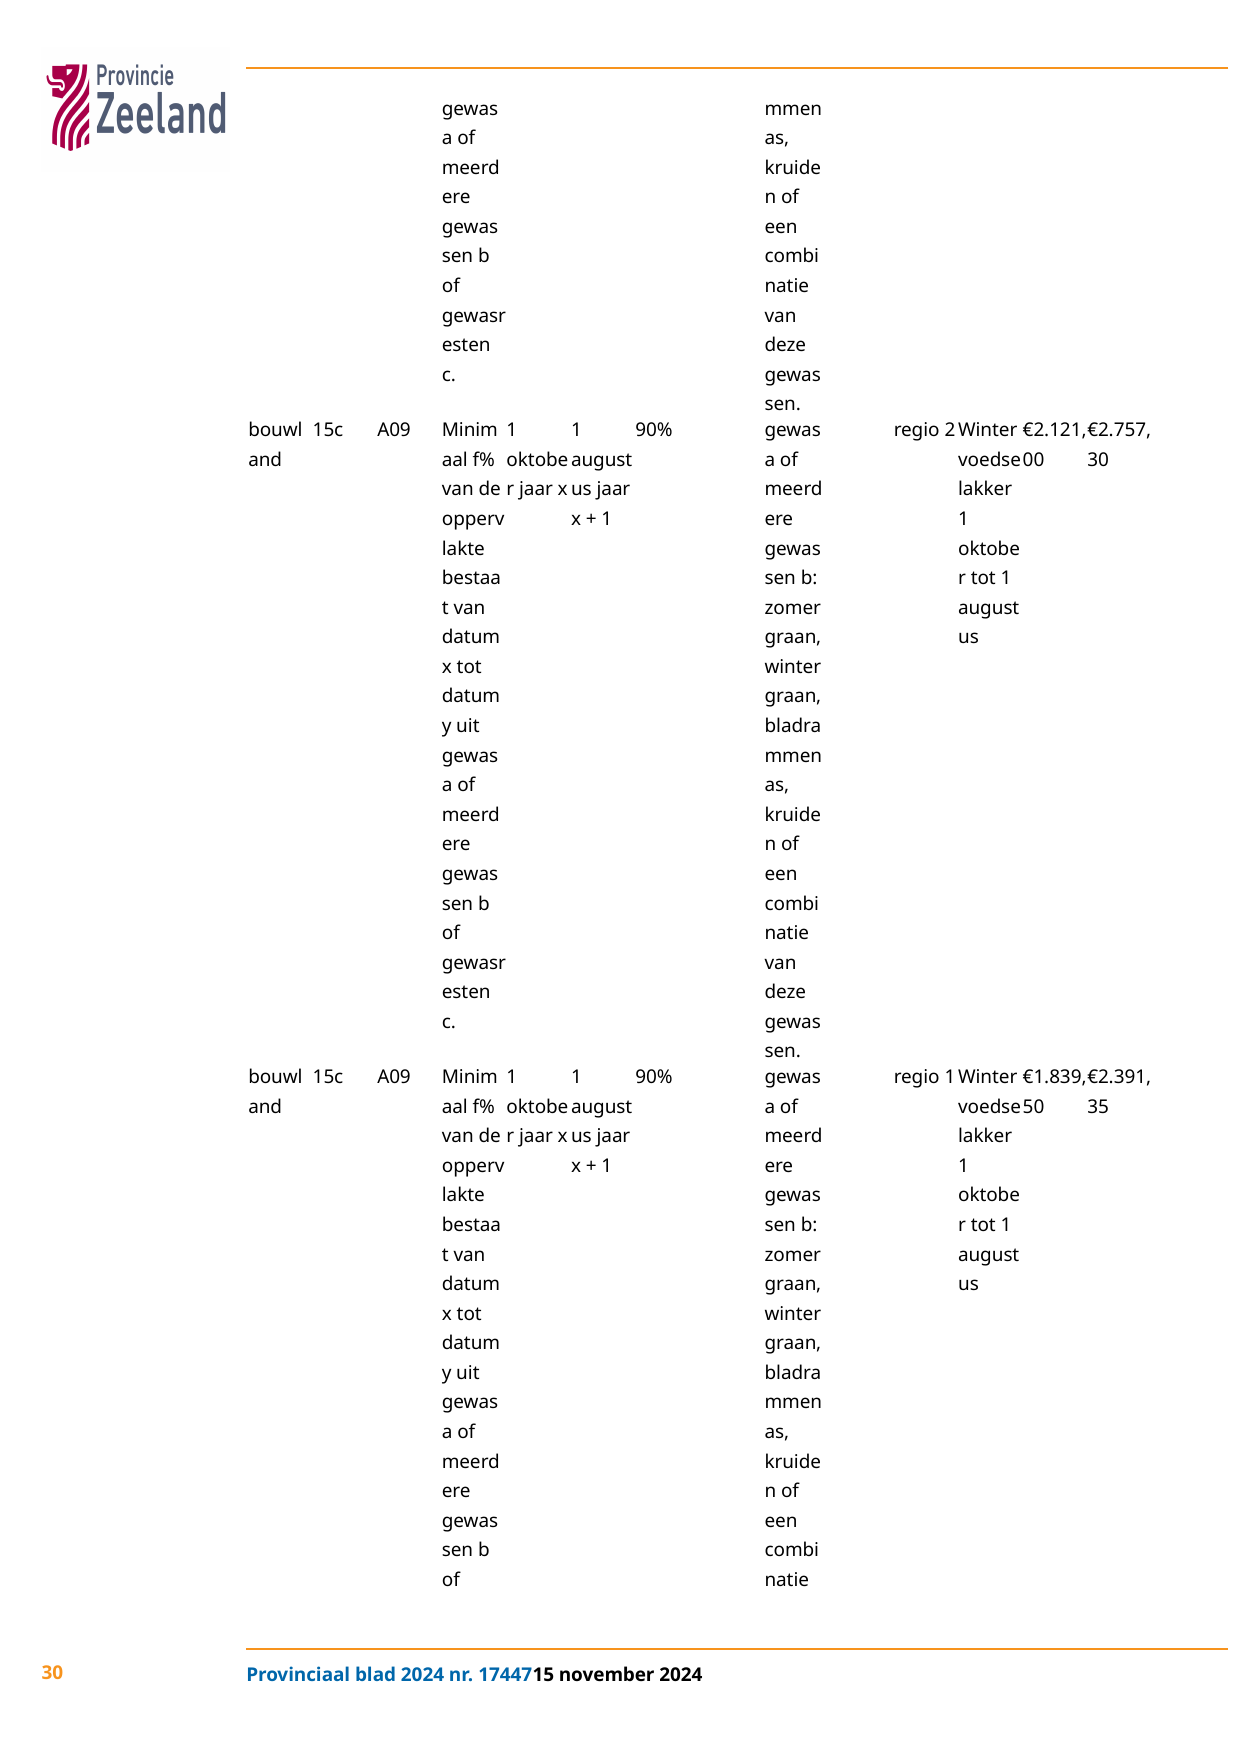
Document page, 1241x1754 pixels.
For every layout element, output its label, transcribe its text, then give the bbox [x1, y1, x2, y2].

table_cell gewas a of meerdere gewassen b: zomergraan, wintergraan, bladrammenas, kruiden of een combinatie [764, 1063, 829, 1592]
table_cell [894, 95, 958, 416]
table_cell 15c [313, 1063, 377, 1592]
table_cell 90% [635, 416, 700, 1063]
table_cell €2.121,00 [1023, 416, 1087, 1063]
table_cell [829, 1063, 893, 1592]
table_cell regio 1 [894, 1063, 958, 1592]
table_cell [313, 95, 377, 416]
table_cell 1 oktober jaar x [506, 416, 571, 1063]
table_cell gewas a of meerdere gewassen b of gewasresten c. [442, 95, 506, 416]
table_cell [700, 95, 764, 416]
table_cell A09 [377, 1063, 442, 1592]
table_cell 15c [313, 416, 377, 1063]
table_cell [829, 95, 893, 416]
table_cell 1 oktober jaar x [506, 1063, 571, 1592]
table_cell €1.839,50 [1023, 1063, 1087, 1592]
table_cell [1087, 95, 1152, 416]
table_cell bouwland [248, 1063, 312, 1592]
table_cell [571, 95, 635, 416]
table_cell mmenas, kruiden of een combinatie van deze gewassen. [764, 95, 829, 416]
table_cell 1 augustus jaar x + 1 [571, 1063, 635, 1592]
table_cell Minimaal f% van de oppervlakte bestaat van datum x tot datum y uit gewas a of meerdere gewassen b of [442, 1063, 506, 1592]
table_cell gewas a of meerdere gewassen b: zomergraan, wintergraan, bladrammenas, kruiden of een combinatie van deze gewassen. [764, 416, 829, 1063]
table_cell €2.757,30 [1087, 416, 1152, 1063]
table_cell [506, 95, 571, 416]
picture [41, 47, 231, 172]
table_cell Wintervoedselakker 1 oktober tot 1 augustus [958, 416, 1022, 1063]
table_cell Minimaal f% van de oppervlakte bestaat van datum x tot datum y uit gewas a of meerdere gewassen b of gewasresten c. [442, 416, 506, 1063]
table_cell [1023, 95, 1087, 416]
table_cell [700, 416, 764, 1063]
table_cell [635, 95, 700, 416]
table_cell regio 2 [894, 416, 958, 1063]
table_cell [829, 416, 893, 1063]
table_cell 90% [635, 1063, 700, 1592]
table_cell [248, 95, 312, 416]
table_cell €2.391,35 [1087, 1063, 1152, 1592]
table_cell A09 [377, 416, 442, 1063]
table_cell [958, 95, 1022, 416]
table_cell Wintervoedselakker 1 oktober tot 1 augustus [958, 1063, 1022, 1592]
table_cell 1 augustus jaar x + 1 [571, 416, 635, 1063]
table_cell [700, 1063, 764, 1592]
table_cell bouwland [248, 416, 312, 1063]
table_cell [377, 95, 442, 416]
